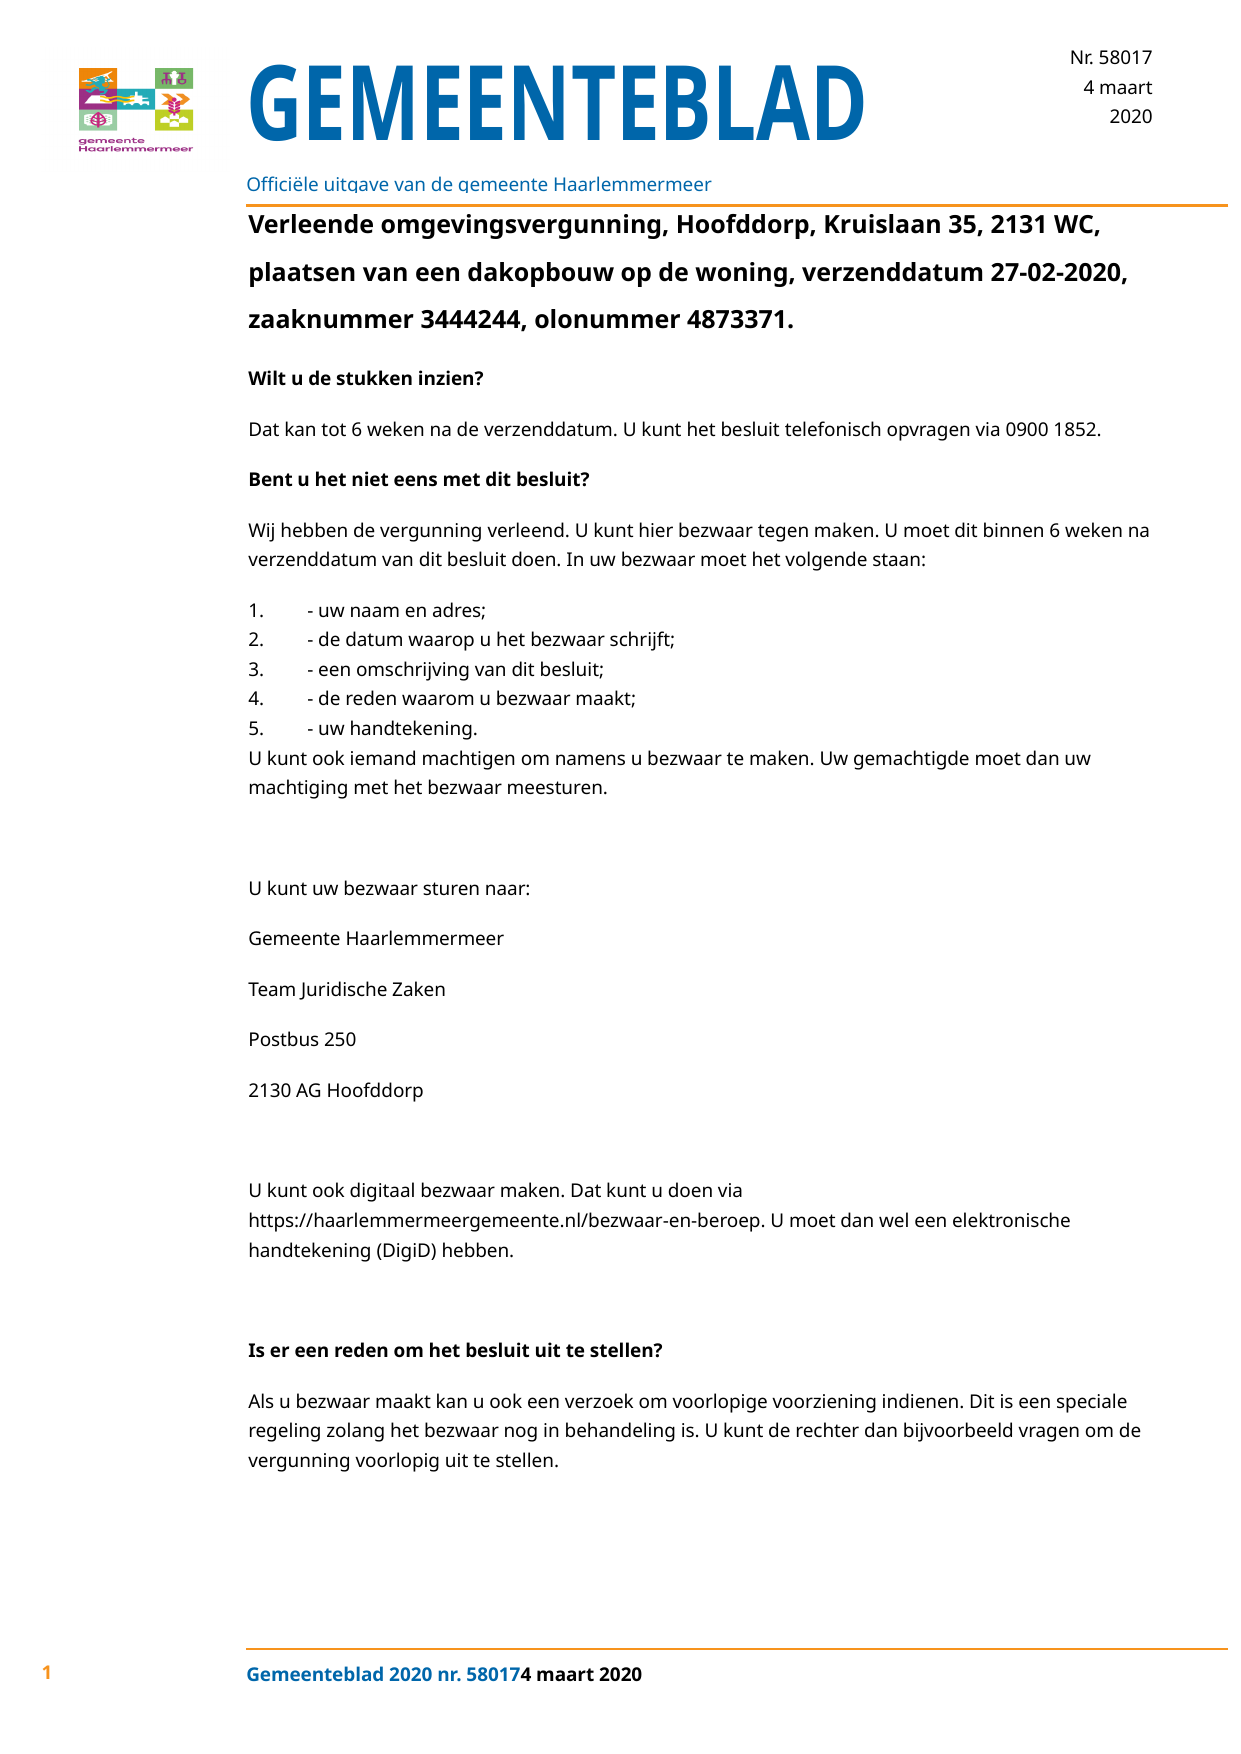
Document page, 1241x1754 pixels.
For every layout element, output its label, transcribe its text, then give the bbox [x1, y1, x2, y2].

text Is er een reden om het besluit uit te stellen? [248, 1338, 1152, 1363]
list - de reden waarom u bezwaar maakt; [248, 686, 1152, 711]
text Team Juridische Zaken [248, 976, 1152, 1002]
text Dat kan tot 6 weken na de verzenddatum. U kunt het besluit telefonisch opvragen via 0900 1852. [248, 416, 1152, 442]
list - een omschrijving van dit besluit; [248, 656, 1152, 682]
list - uw naam en adres; [248, 597, 1152, 622]
list - de datum waarop u het bezwaar schrijft; [248, 626, 1152, 652]
text Als u bezwaar maakt kan u ook een verzoek om voorlopige voorziening indienen. Dit is een speciale regeling zolang het bezwaar nog in behandeling is. U kunt de rechter dan bijvoorbeeld vragen om de vergunning voorlopig uit te stellen. [248, 1388, 1152, 1473]
picture [41, 47, 231, 172]
text Postbus 250 [248, 1026, 1152, 1052]
text 2130 AG Hoofddorp [248, 1077, 1152, 1102]
text Bent u het niet eens met dit besluit? [248, 466, 1152, 492]
text U kunt ook iemand machtigen om namens u bezwaar te maken. Uw gemachtigde moet dan uw machtiging met het bezwaar meesturen. [248, 745, 1152, 800]
list - uw handtekening. [248, 715, 1152, 741]
text Gemeente Haarlemmermeer [248, 926, 1152, 951]
text Wilt u de stukken inzien? [248, 366, 1152, 391]
text Wij hebben de vergunning verleend. U kunt hier bezwaar tegen maken. U moet dit binnen 6 weken na verzenddatum van dit besluit doen. In uw bezwaar moet het volgende staan: [248, 517, 1152, 572]
text U kunt uw bezwaar sturen naar: [248, 875, 1152, 901]
text Verleende omgevingsvergunning, Hoofddorp, Kruislaan 35, 2131 WC, plaatsen van een dakopbouw op de woning, verzenddatum 27-02-2020, zaaknummer 3444244, olonummer 4873371. [248, 207, 1152, 336]
text U kunt ook digitaal bezwaar maken. Dat kunt u doen via https://haarlemmermeergemeente.nl/bezwaar-en-beroep. U moet dan wel een elektronische handtekening (DigiD) hebben. [248, 1178, 1152, 1262]
